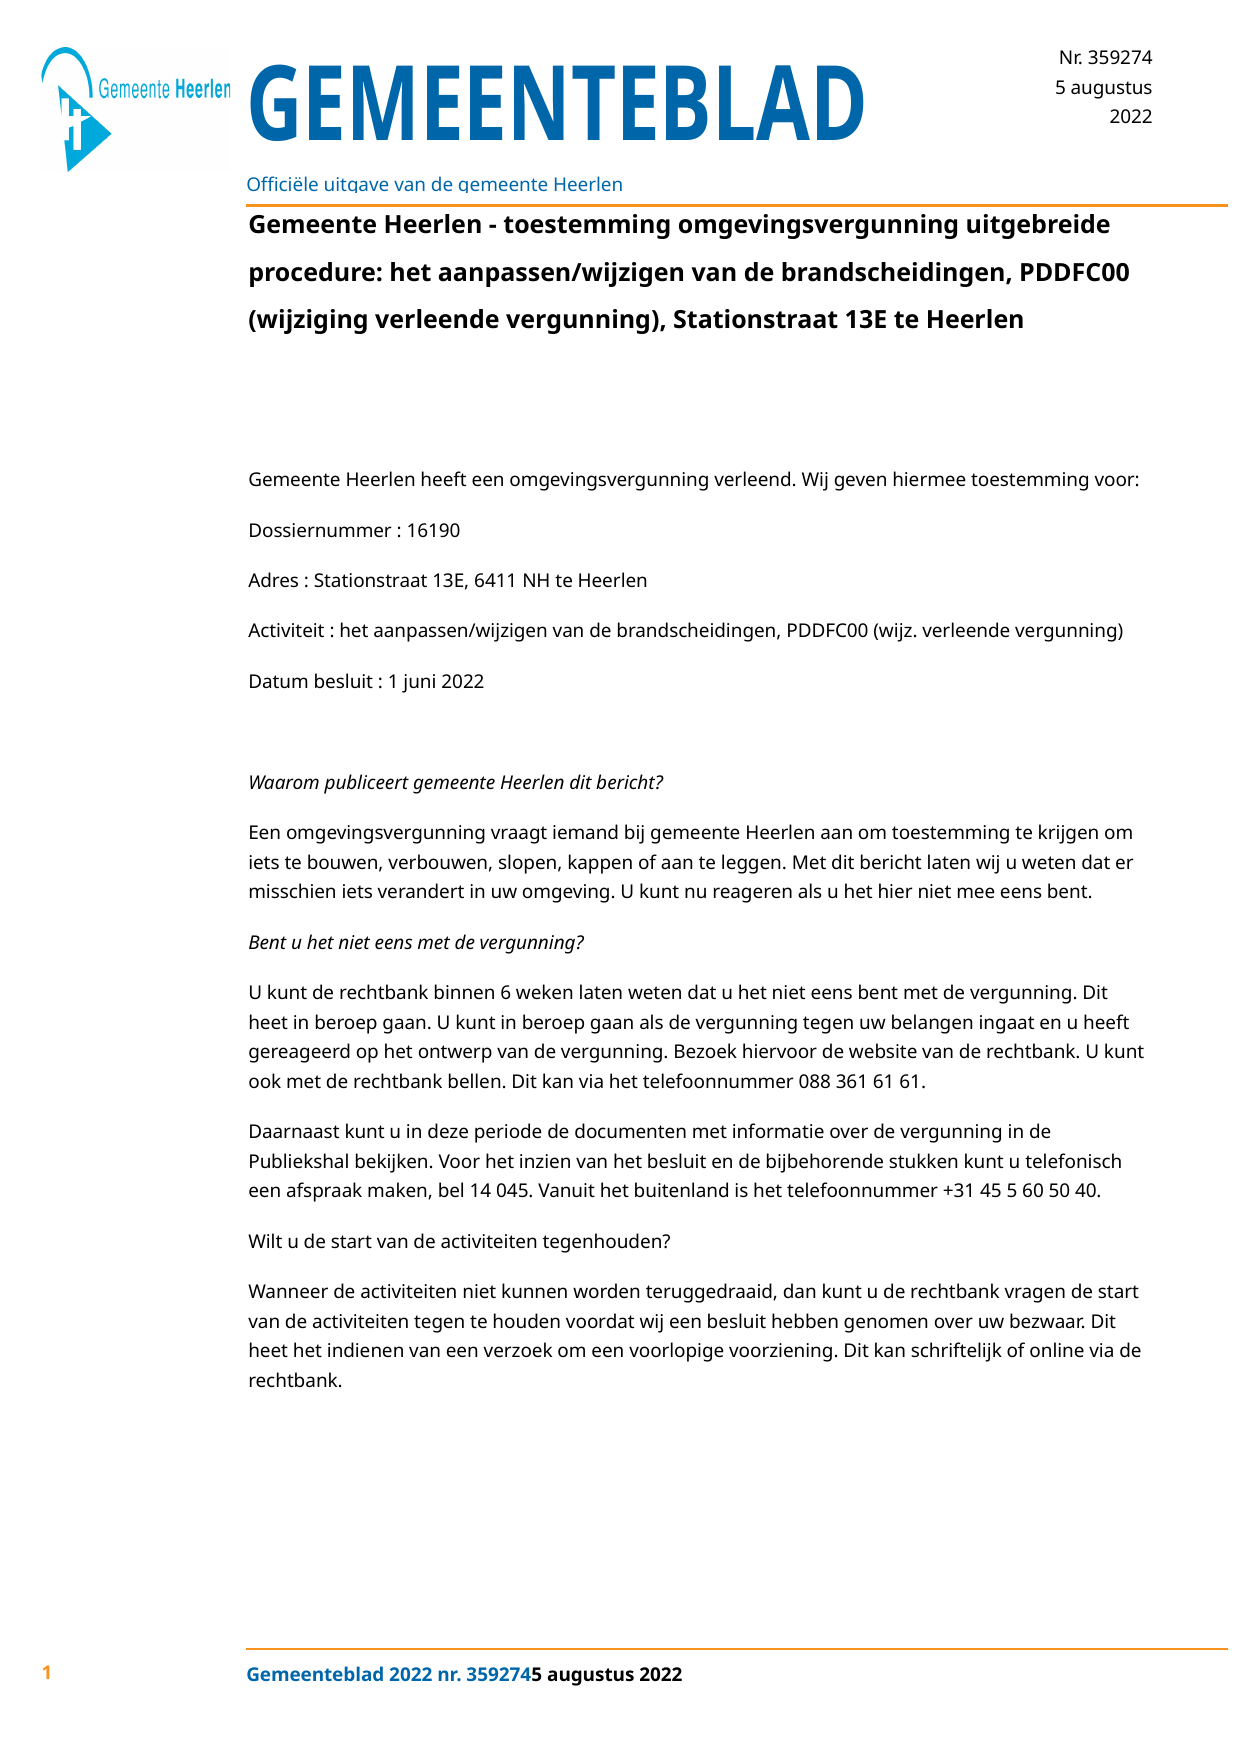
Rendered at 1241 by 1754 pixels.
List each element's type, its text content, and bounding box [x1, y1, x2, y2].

text Daarnaast kunt u in deze periode de documenten met informatie over de vergunning in de Publiekshal bekijken. Voor het inzien van het besluit en de bijbehorende stukken kunt u telefonisch een afspraak maken, bel 14 045. Vanuit het buitenland is het telefoonnummer +31 45 5 60 50 40. [248, 1118, 1152, 1203]
text Wanneer de activiteiten niet kunnen worden teruggedraaid, dan kunt u de rechtbank vragen de start van de activiteiten tegen te houden voordat wij een besluit hebben genomen over uw bezwaar. Dit heet het indienen van een verzoek om een voorlopige voorziening. Dit kan schriftelijk of online via de rechtbank. [248, 1278, 1152, 1393]
text Een omgevingsvergunning vraagt iemand bij gemeente Heerlen aan om toestemming te krijgen om iets te bouwen, verbouwen, slopen, kappen of aan te leggen. Met dit bericht laten wij u weten dat er misschien iets verandert in uw omgeving. U kunt nu reageren als u het hier niet mee eens bent. [248, 819, 1152, 904]
text Dossiernummer : 16190 [248, 517, 1152, 542]
picture [41, 47, 59, 70]
text Bent u het niet eens met de vergunning? [248, 929, 1152, 954]
text U kunt de rechtbank binnen 6 weken laten weten dat u het niet eens bent met de vergunning. Dit heet in beroep gaan. U kunt in beroep gaan als de vergunning tegen uw belangen ingaat en u heeft gereageerd op het ontwerp van de vergunning. Bezoek hiervoor de website van de rechtbank. U kunt ook met de rechtbank bellen. Dit kan via het telefoonnummer 088 361 61 61. [248, 979, 1152, 1094]
text Waarom publiceert gemeente Heerlen dit bericht? [248, 769, 1152, 794]
picture [41, 47, 231, 172]
text Gemeente Heerlen heeft een omgevingsvergunning verleend. Wij geven hiermee toestemming voor: [248, 466, 1152, 492]
text Adres : Stationstraat 13E, 6411 NH te Heerlen [248, 567, 1152, 593]
text Wilt u de start van de activiteiten tegenhouden? [248, 1228, 1152, 1254]
text Gemeente Heerlen - toestemming omgevingsvergunning uitgebreide procedure: het aanpassen/wijzigen van de brandscheidingen, PDDFC00 (wijziging verleende vergunning), Stationstraat 13E te Heerlen [248, 207, 1152, 336]
text Datum besluit : 1 juni 2022 [248, 668, 1152, 694]
text Activiteit : het aanpassen/wijzigen van de brandscheidingen, PDDFC00 (wijz. verleende vergunning) [248, 618, 1152, 643]
